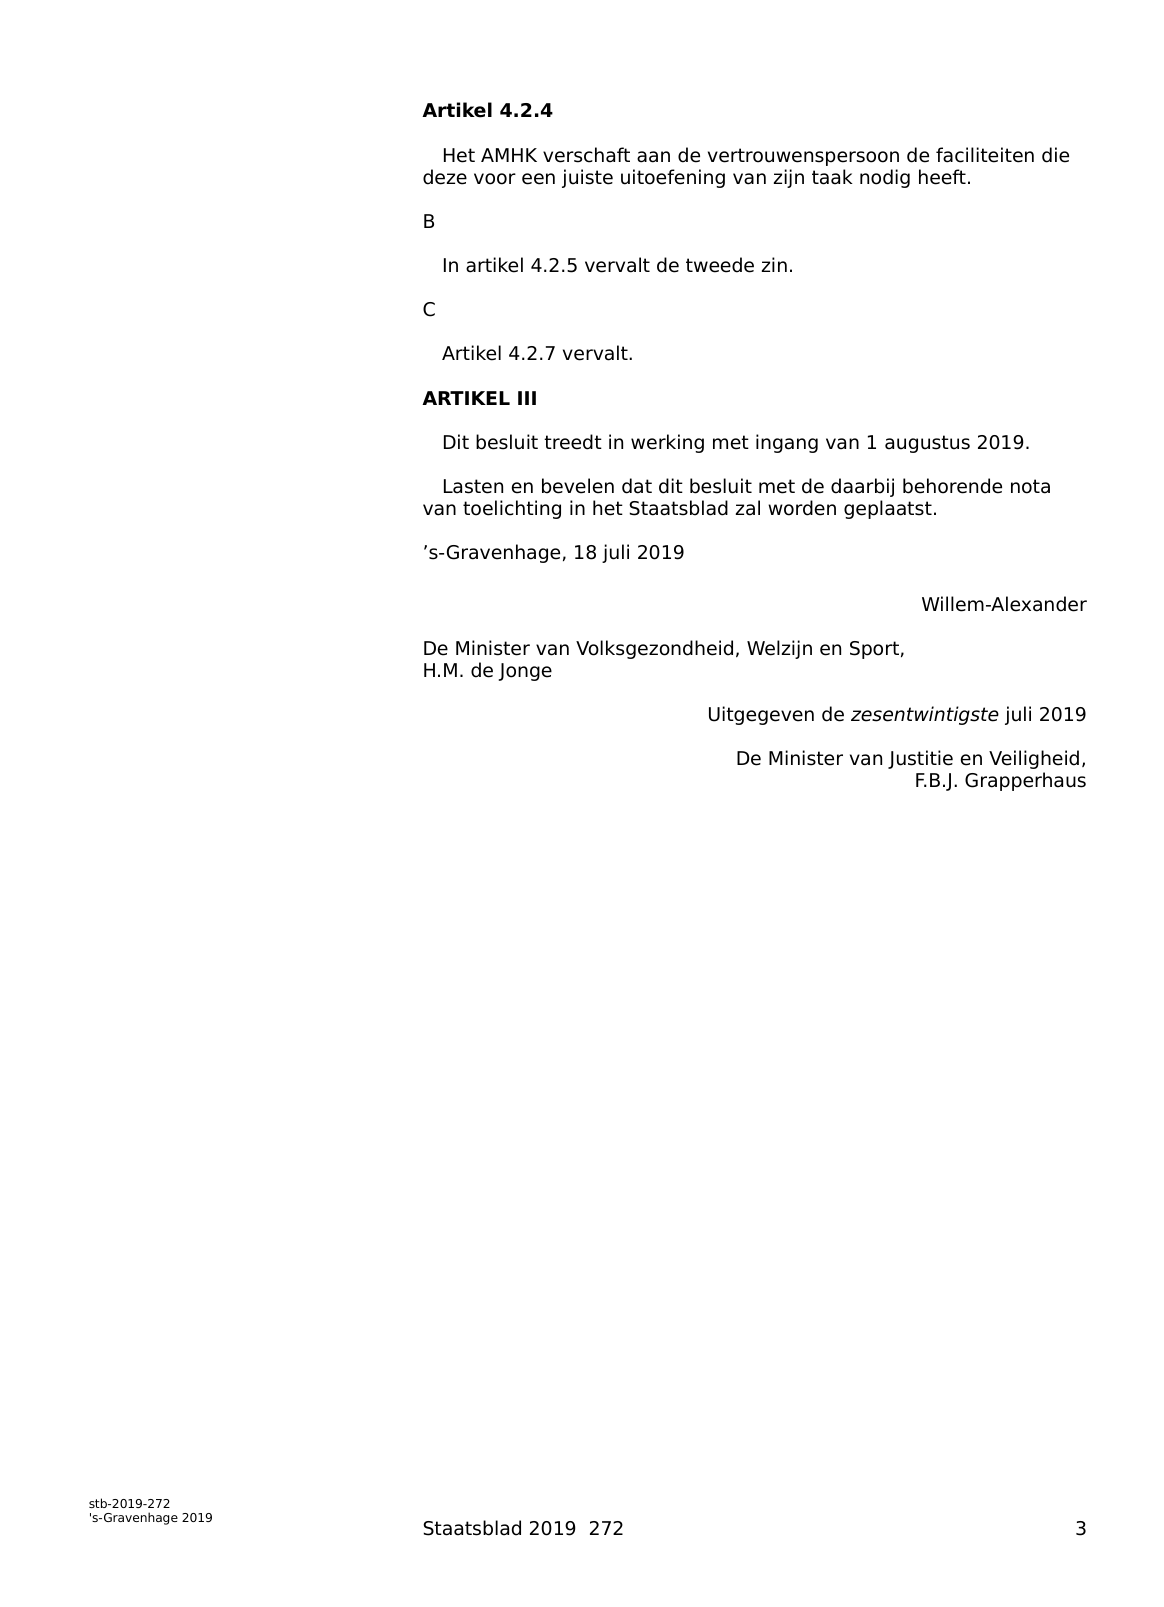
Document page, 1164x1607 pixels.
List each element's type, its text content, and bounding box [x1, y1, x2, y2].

subtitle Artikel 4.2.4 [422, 100, 1087, 122]
text Artikel 4.2.7 vervalt. [422, 343, 1087, 365]
text De Minister van Justitie en Veiligheid, F.B.J. Grapperhaus [422, 748, 1087, 792]
text Willem-Alexander [422, 594, 1087, 616]
subtitle ARTIKEL III [422, 387, 1087, 409]
text In artikel 4.2.5 vervalt de tweede zin. [422, 255, 1087, 277]
text stb-2019-272 [88, 1497, 323, 1511]
text De Minister van Volksgezondheid, Welzijn en Sport, H.M. de Jonge [422, 638, 1087, 682]
text 's-Gravenhage 2019 [88, 1511, 323, 1525]
text Uitgegeven de zesentwintigste juli 2019 [422, 704, 1087, 726]
text Dit besluit treedt in werking met ingang van 1 augustus 2019. [422, 432, 1087, 453]
text B [422, 211, 1087, 233]
text ’s-Gravenhage, 18 juli 2019 [422, 542, 1087, 564]
text Het AMHK verschaft aan de vertrouwenspersoon de faciliteiten die deze voor een juiste uitoefening van zijn taak nodig heeft. [422, 144, 1087, 188]
text C [422, 299, 1087, 321]
text Lasten en bevelen dat dit besluit met de daarbij behorende nota van toelichting in het Staatsblad zal worden geplaatst. [422, 476, 1087, 520]
